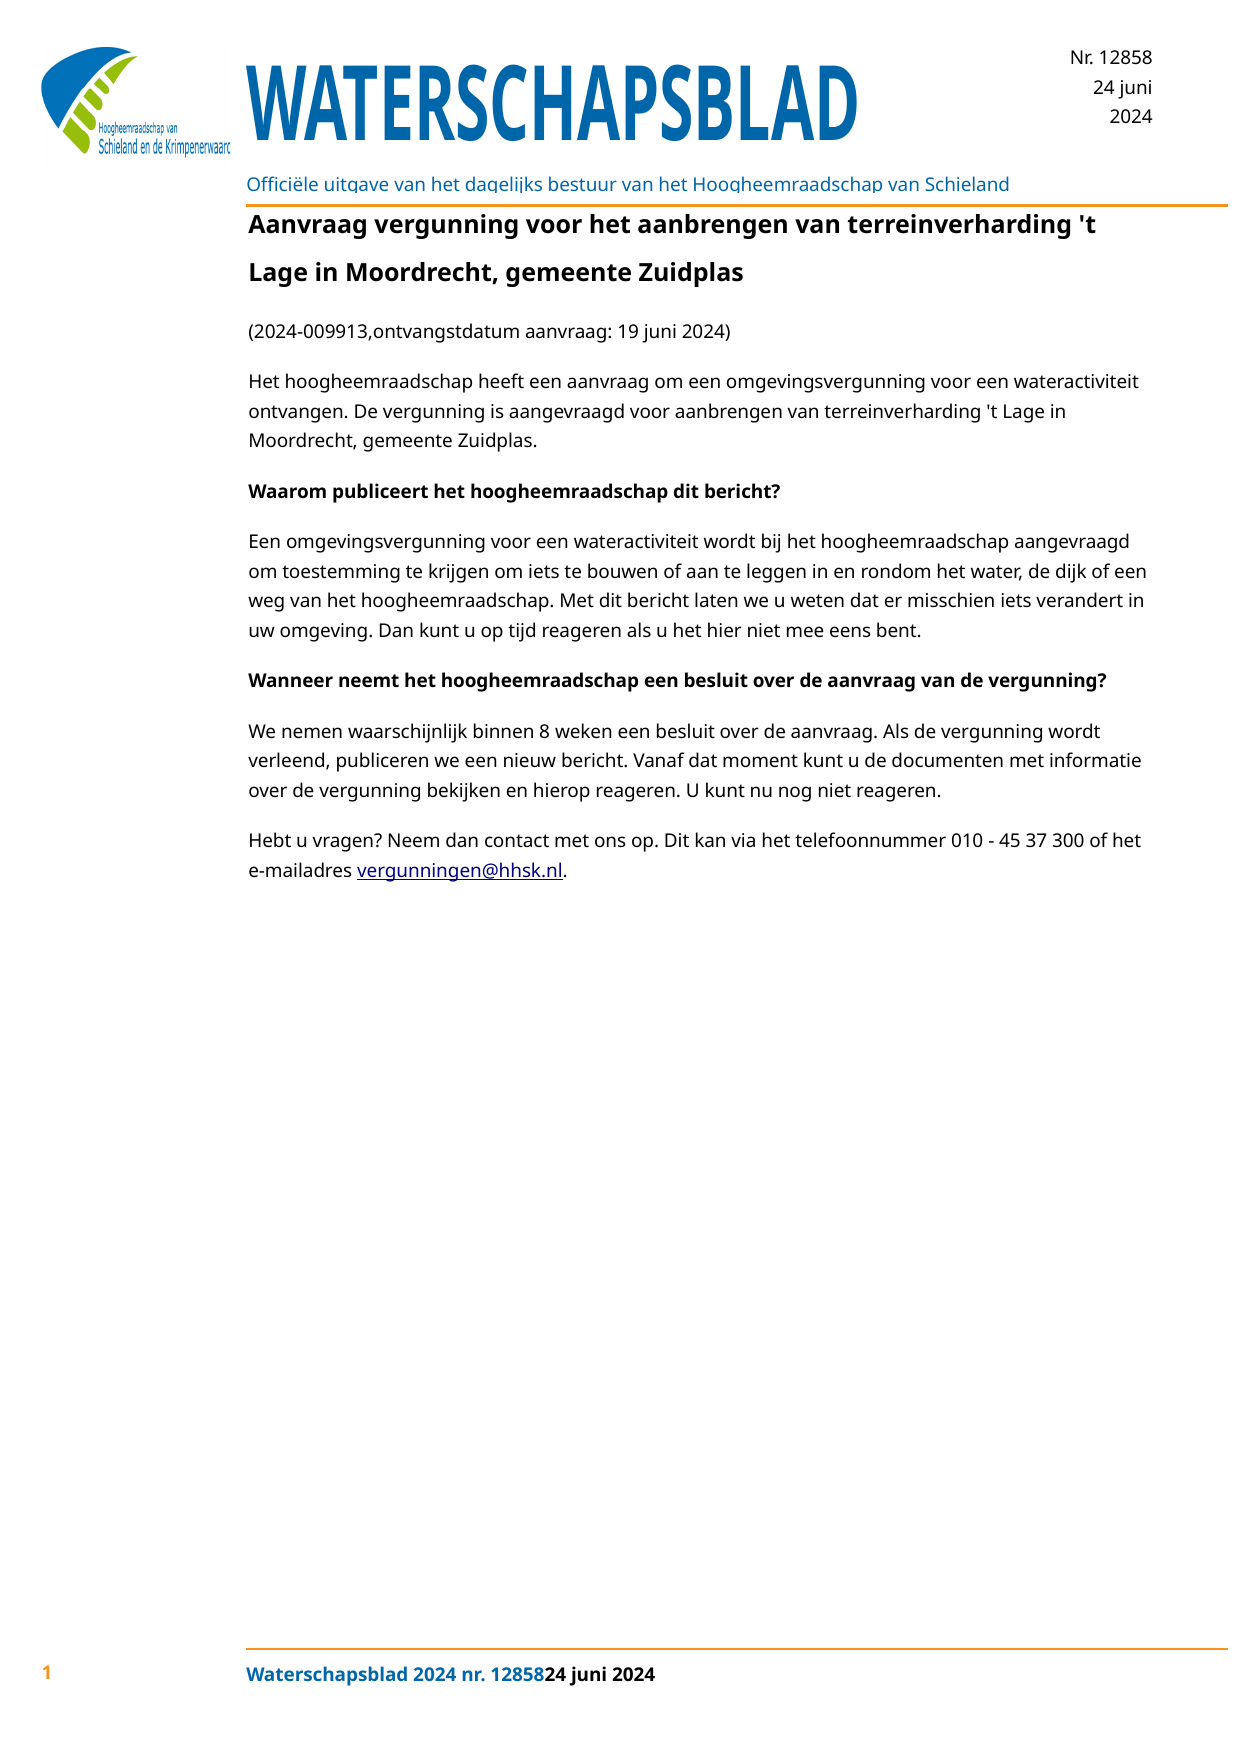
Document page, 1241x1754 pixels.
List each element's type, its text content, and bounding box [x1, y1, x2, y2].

text We nemen waarschijnlijk binnen 8 weken een besluit over de aanvraag. Als de vergunning wordt verleend, publiceren we een nieuw bericht. Vanaf dat moment kunt u de documenten met informatie over de vergunning bekijken en hierop reageren. U kunt nu nog niet reageren. [248, 718, 1152, 803]
text Waarom publiceert het hoogheemraadschap dit bericht? [248, 478, 1152, 504]
text (2024-009913,ontvangstdatum aanvraag: 19 juni 2024) [248, 318, 1152, 344]
text Het hoogheemraadschap heeft een aanvraag om een omgevingsvergunning voor een wateractiviteit ontvangen. De vergunning is aangevraagd voor aanbrengen van terreinverharding 't Lage in Moordrecht, gemeente Zuidplas. [248, 368, 1152, 453]
text Een omgevingsvergunning voor een wateractiviteit wordt bij het hoogheemraadschap aangevraagd om toestemming te krijgen om iets te bouwen of aan te leggen in en rondom het water, de dijk of een weg van het hoogheemraadschap. Met dit bericht laten we u weten dat er misschien iets verandert in uw omgeving. Dan kunt u op tijd reageren als u het hier niet mee eens bent. [248, 528, 1152, 643]
text Hebt u vragen? Neem dan contact met ons op. Dit kan via het telefoonnummer 010 - 45 37 300 of het e-mailadres vergunningen@hhsk.nl. [248, 827, 1152, 883]
picture [41, 47, 231, 172]
text Wanneer neemt het hoogheemraadschap een besluit over de aanvraag van de vergunning? [248, 667, 1152, 693]
text Aanvraag vergunning voor het aanbrengen van terreinverharding 't Lage in Moordrecht, gemeente Zuidplas [248, 207, 1152, 288]
